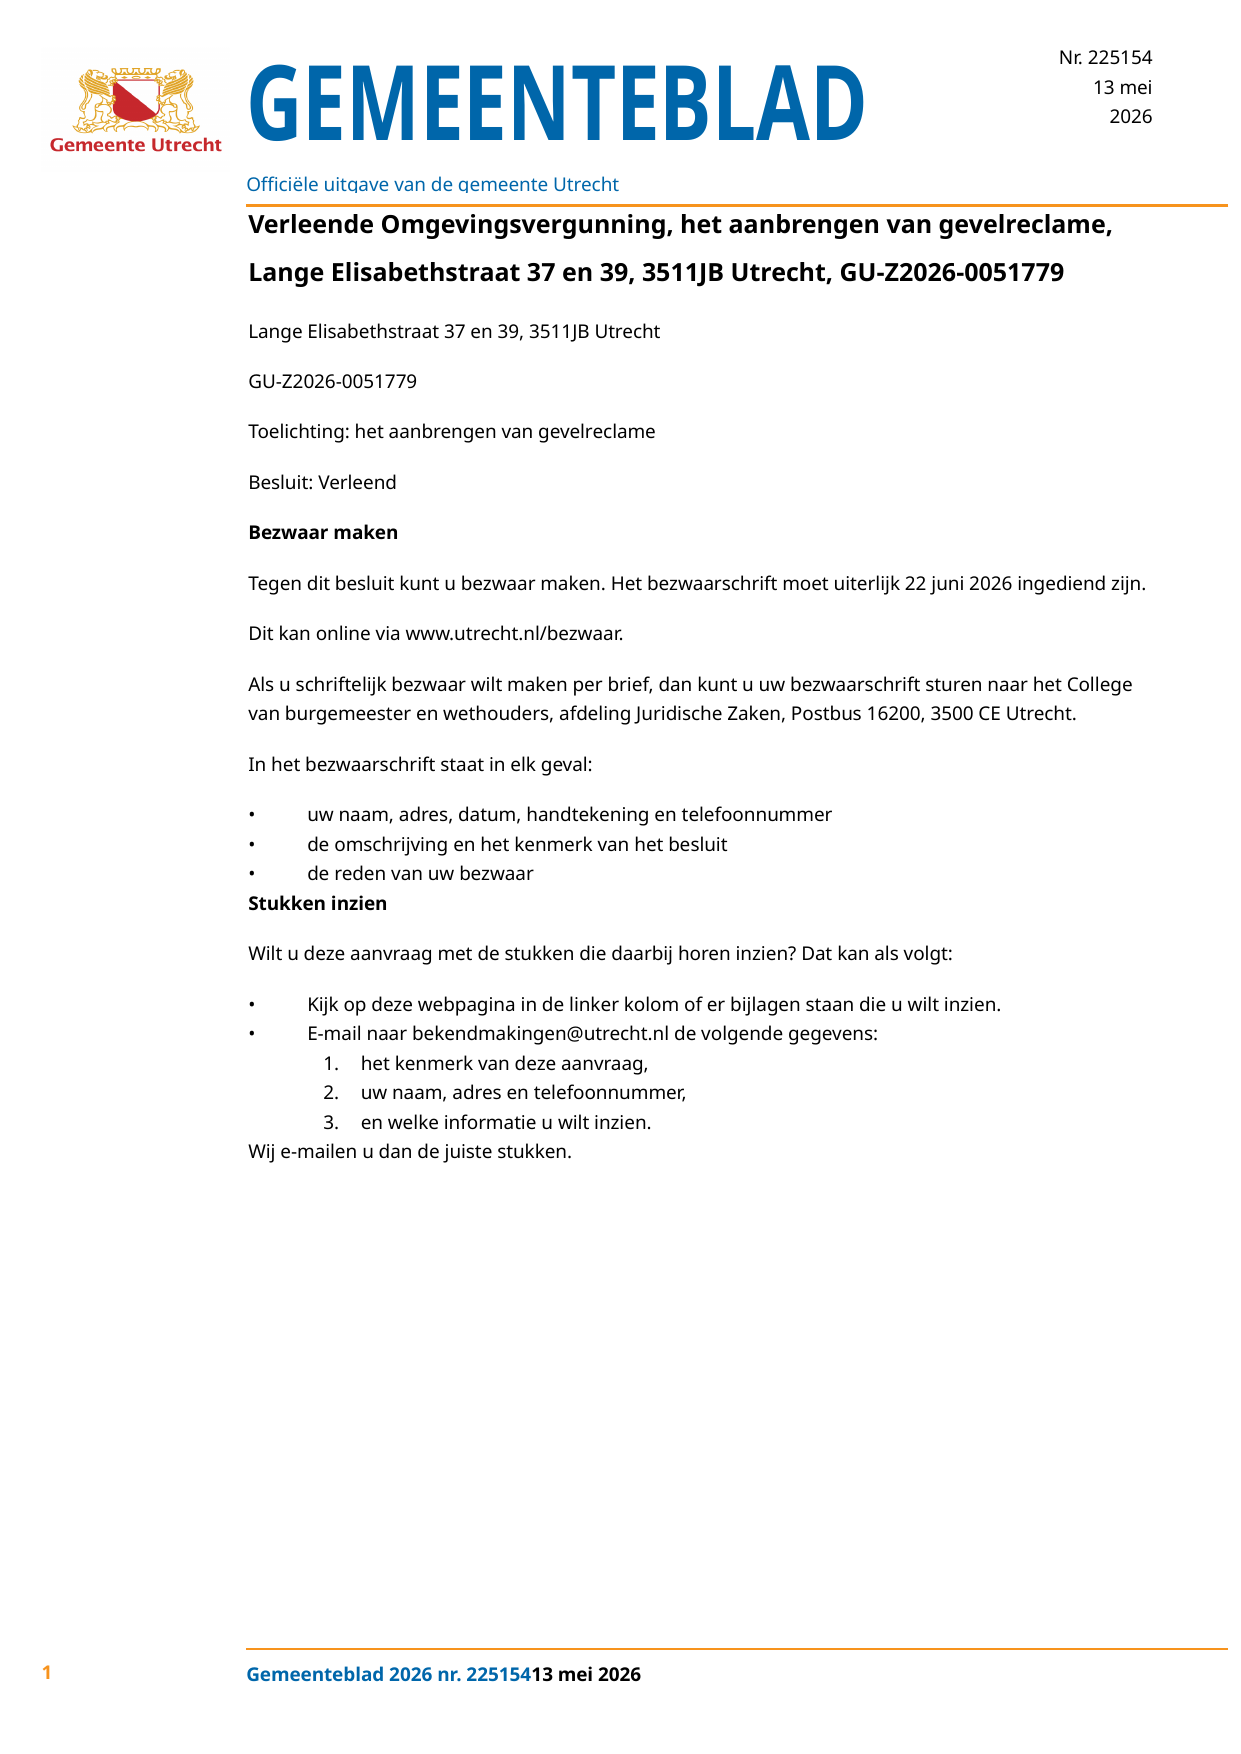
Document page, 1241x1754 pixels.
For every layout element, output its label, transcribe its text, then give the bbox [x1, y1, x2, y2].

text In het bezwaarschrift staat in elk geval: [248, 751, 1152, 777]
text Dit kan online via www.utrecht.nl/bezwaar. [248, 620, 1152, 646]
picture [41, 47, 231, 172]
text GU-Z2026-0051779 [248, 368, 1152, 394]
text Toelichting: het aanbrengen van gevelreclame [248, 419, 1152, 444]
text Lange Elisabethstraat 37 en 39, 3511JB Utrecht [248, 318, 1152, 344]
list uw naam, adres en telefoonnummer, [323, 1079, 1152, 1105]
text Wilt u deze aanvraag met de stukken die daarbij horen inzien? Dat kan als volgt: [248, 940, 1152, 966]
text Als u schriftelijk bezwaar wilt maken per brief, dan kunt u uw bezwaarschrift sturen naar het College van burgemeester en wethouders, afdeling Juridische Zaken, Postbus 16200, 3500 CE Utrecht. [248, 671, 1152, 726]
list de reden van uw bezwaar [248, 860, 1152, 886]
list het kenmerk van deze aanvraag, [323, 1050, 1152, 1076]
list en welke informatie u wilt inzien. [323, 1109, 1152, 1135]
text Wij e-mailen u dan de juiste stukken. [248, 1139, 1152, 1164]
list Kijk op deze webpagina in de linker kolom of er bijlagen staan die u wilt inzien. [248, 991, 1152, 1017]
list de omschrijving en het kenmerk van het besluit [248, 831, 1152, 857]
text Stukken inzien [248, 890, 1152, 916]
text Tegen dit besluit kunt u bezwaar maken. Het bezwaarschrift moet uiterlijk 22 juni 2026 ingediend zijn. [248, 570, 1152, 596]
text Bezwaar maken [248, 519, 1152, 545]
list E-mail naar bekendmakingen@utrecht.nl de volgende gegevens: [248, 1020, 1152, 1046]
text Verleende Omgevingsvergunning, het aanbrengen van gevelreclame, Lange Elisabethstraat 37 en 39, 3511JB Utrecht, GU-Z2026-0051779 [248, 207, 1152, 288]
text Besluit: Verleend [248, 469, 1152, 495]
list uw naam, adres, datum, handtekening en telefoonnummer [248, 801, 1152, 827]
